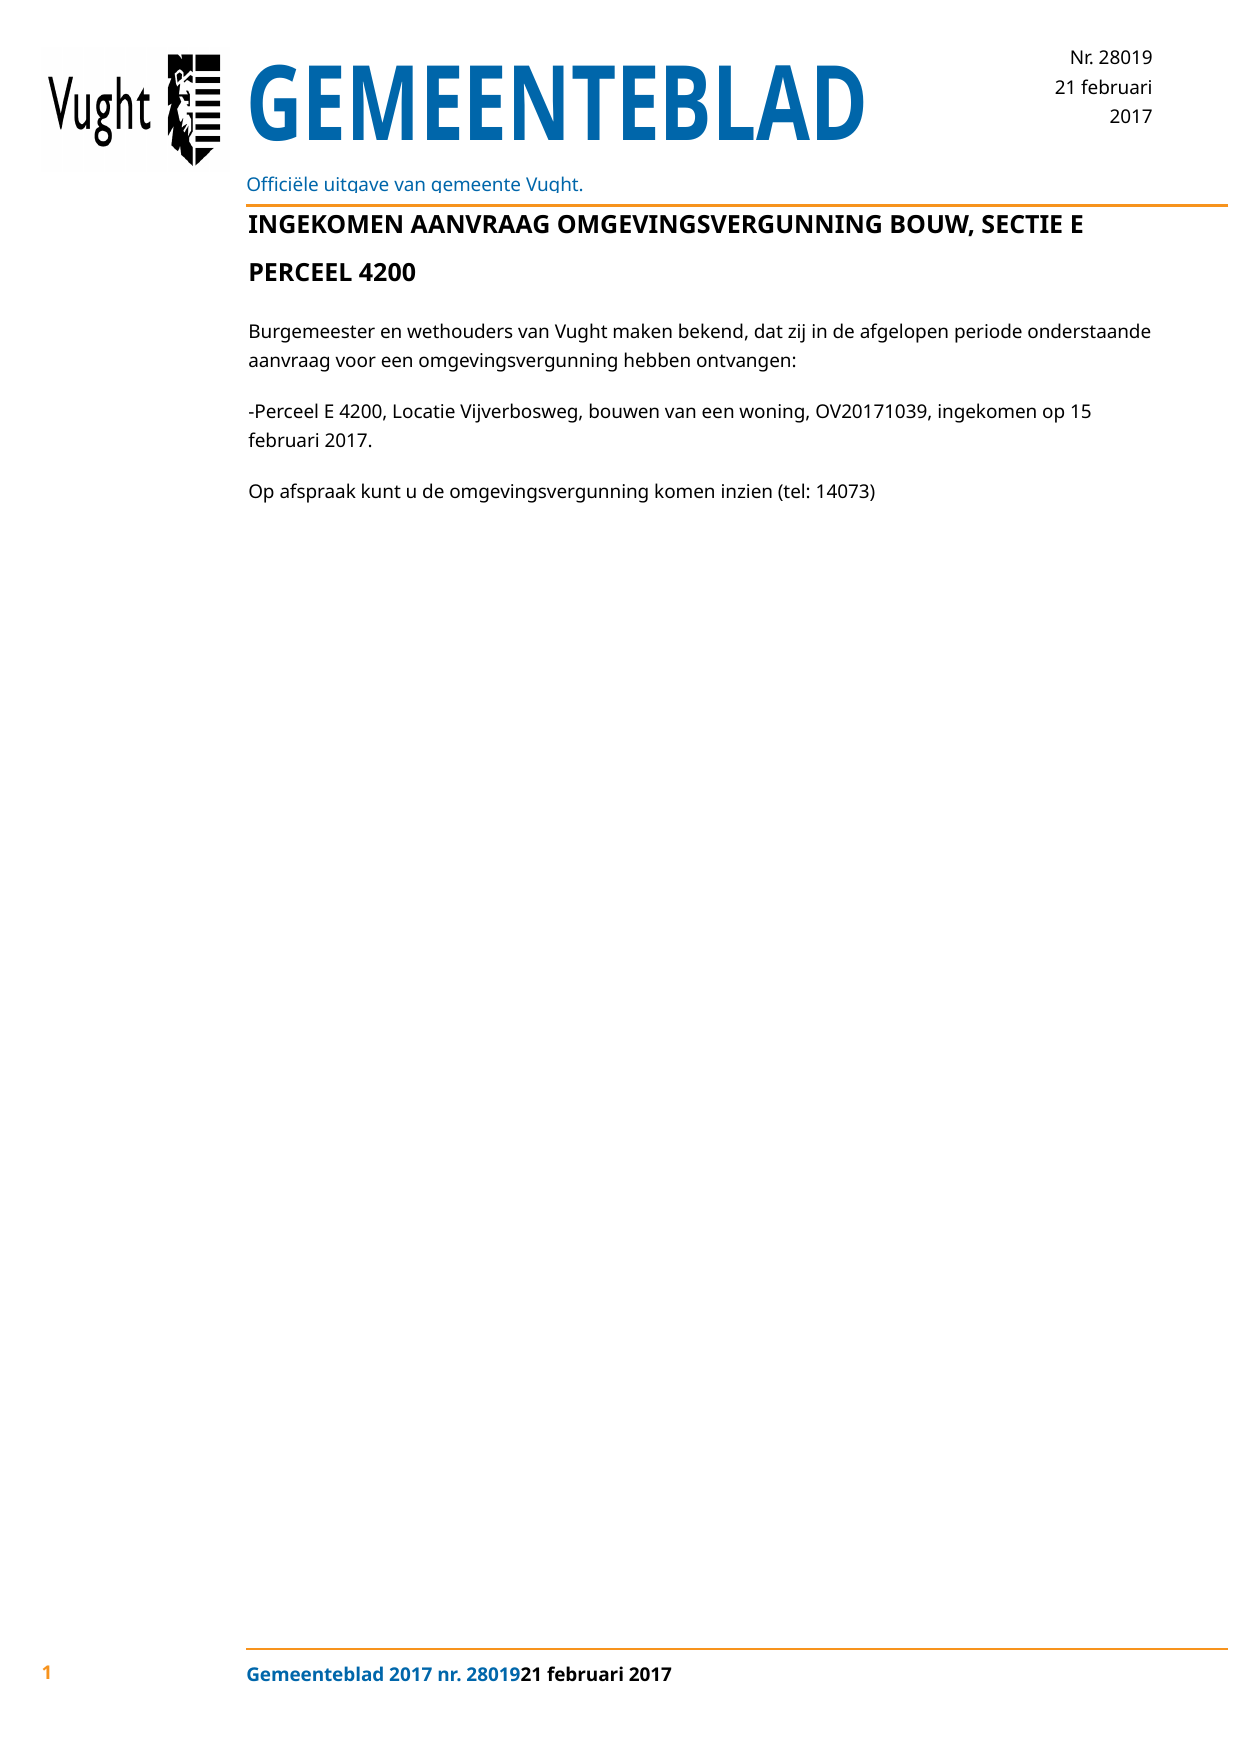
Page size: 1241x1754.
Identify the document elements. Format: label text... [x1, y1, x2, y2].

text -Perceel E 4200, Locatie Vijverbosweg, bouwen van een woning, OV20171039, ingekomen op 15 februari 2017. [248, 398, 1152, 453]
text INGEKOMEN AANVRAAG OMGEVINGSVERGUNNING BOUW, SECTIE E PERCEEL 4200 [248, 207, 1152, 288]
text Op afspraak kunt u de omgevingsvergunning komen inzien (tel: 14073) [248, 478, 1152, 504]
text Burgemeester en wethouders van Vught maken bekend, dat zij in de afgelopen periode onderstaande aanvraag voor een omgevingsvergunning hebben ontvangen: [248, 318, 1152, 373]
picture [41, 47, 231, 172]
